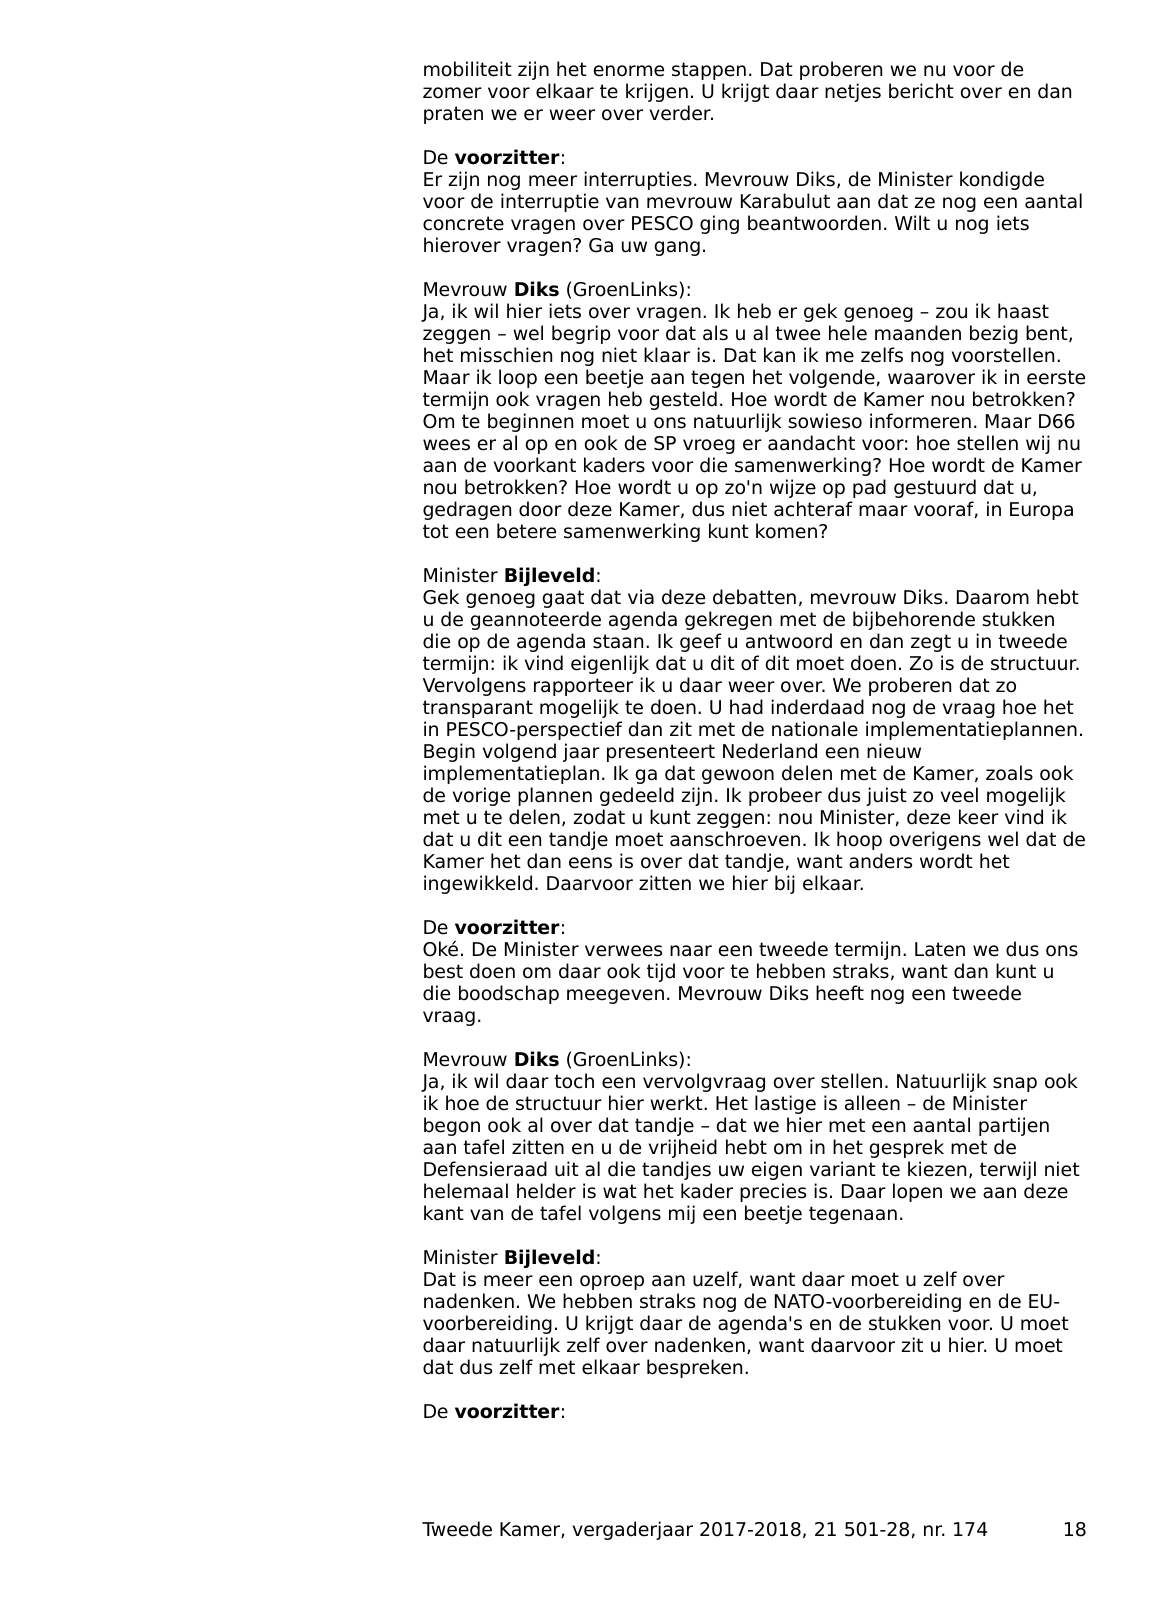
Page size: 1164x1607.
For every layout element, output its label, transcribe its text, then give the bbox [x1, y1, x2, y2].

text mobiliteit zijn het enorme stappen. Dat proberen we nu voor de zomer voor elkaar te krijgen. U krijgt daar netjes bericht over en dan praten we er weer over verder. [422, 59, 1087, 125]
text Dat is meer een oproep aan uzelf, want daar moet u zelf over nadenken. We hebben straks nog de NATO-voorbereiding en de EU-voorbereiding. U krijgt daar de agenda's en de stukken voor. U moet daar natuurlijk zelf over nadenken, want daarvoor zit u hier. U moet dat dus zelf met elkaar bespreken. [422, 1269, 1087, 1379]
text Minister Bijleveld: [422, 1247, 1087, 1269]
text Mevrouw Diks (GroenLinks): [422, 1049, 1087, 1071]
text Er zijn nog meer interrupties. Mevrouw Diks, de Minister kondigde voor de interruptie van mevrouw Karabulut aan dat ze nog een aantal concrete vragen over PESCO ging beantwoorden. Wilt u nog iets hierover vragen? Ga uw gang. [422, 169, 1087, 257]
text Minister Bijleveld: [422, 565, 1087, 587]
text Mevrouw Diks (GroenLinks): [422, 279, 1087, 301]
text De voorzitter: [422, 1401, 1087, 1423]
text Oké. De Minister verwees naar een tweede termijn. Laten we dus ons best doen om daar ook tijd voor te hebben straks, want dan kunt u die boodschap meegeven. Mevrouw Diks heeft nog een tweede vraag. [422, 939, 1087, 1027]
text Ja, ik wil hier iets over vragen. Ik heb er gek genoeg – zou ik haast zeggen – wel begrip voor dat als u al twee hele maanden bezig bent, het misschien nog niet klaar is. Dat kan ik me zelfs nog voorstellen. Maar ik loop een beetje aan tegen het volgende, waarover ik in eerste termijn ook vragen heb gesteld. Hoe wordt de Kamer nou betrokken? Om te beginnen moet u ons natuurlijk sowieso informeren. Maar D66 wees er al op en ook de SP vroeg er aandacht voor: hoe stellen wij nu aan de voorkant kaders voor die samenwerking? Hoe wordt de Kamer nou betrokken? Hoe wordt u op zo'n wijze op pad gestuurd dat u, gedragen door deze Kamer, dus niet achteraf maar vooraf, in Europa tot een betere samenwerking kunt komen? [422, 301, 1087, 543]
text De voorzitter: [422, 917, 1087, 939]
text Ja, ik wil daar toch een vervolgvraag over stellen. Natuurlijk snap ook ik hoe de structuur hier werkt. Het lastige is alleen – de Minister begon ook al over dat tandje – dat we hier met een aantal partijen aan tafel zitten en u de vrijheid hebt om in het gesprek met de Defensieraad uit al die tandjes uw eigen variant te kiezen, terwijl niet helemaal helder is wat het kader precies is. Daar lopen we aan deze kant van de tafel volgens mij een beetje tegenaan. [422, 1071, 1087, 1225]
text De voorzitter: [422, 147, 1087, 169]
text Gek genoeg gaat dat via deze debatten, mevrouw Diks. Daarom hebt u de geannoteerde agenda gekregen met de bijbehorende stukken die op de agenda staan. Ik geef u antwoord en dan zegt u in tweede termijn: ik vind eigenlijk dat u dit of dit moet doen. Zo is de structuur. Vervolgens rapporteer ik u daar weer over. We proberen dat zo transparant mogelijk te doen. U had inderdaad nog de vraag hoe het in PESCO-perspectief dan zit met de nationale implementatieplannen. Begin volgend jaar presenteert Nederland een nieuw implementatieplan. Ik ga dat gewoon delen met de Kamer, zoals ook de vorige plannen gedeeld zijn. Ik probeer dus juist zo veel mogelijk met u te delen, zodat u kunt zeggen: nou Minister, deze keer vind ik dat u dit een tandje moet aanschroeven. Ik hoop overigens wel dat de Kamer het dan eens is over dat tandje, want anders wordt het ingewikkeld. Daarvoor zitten we hier bij elkaar. [422, 587, 1087, 895]
